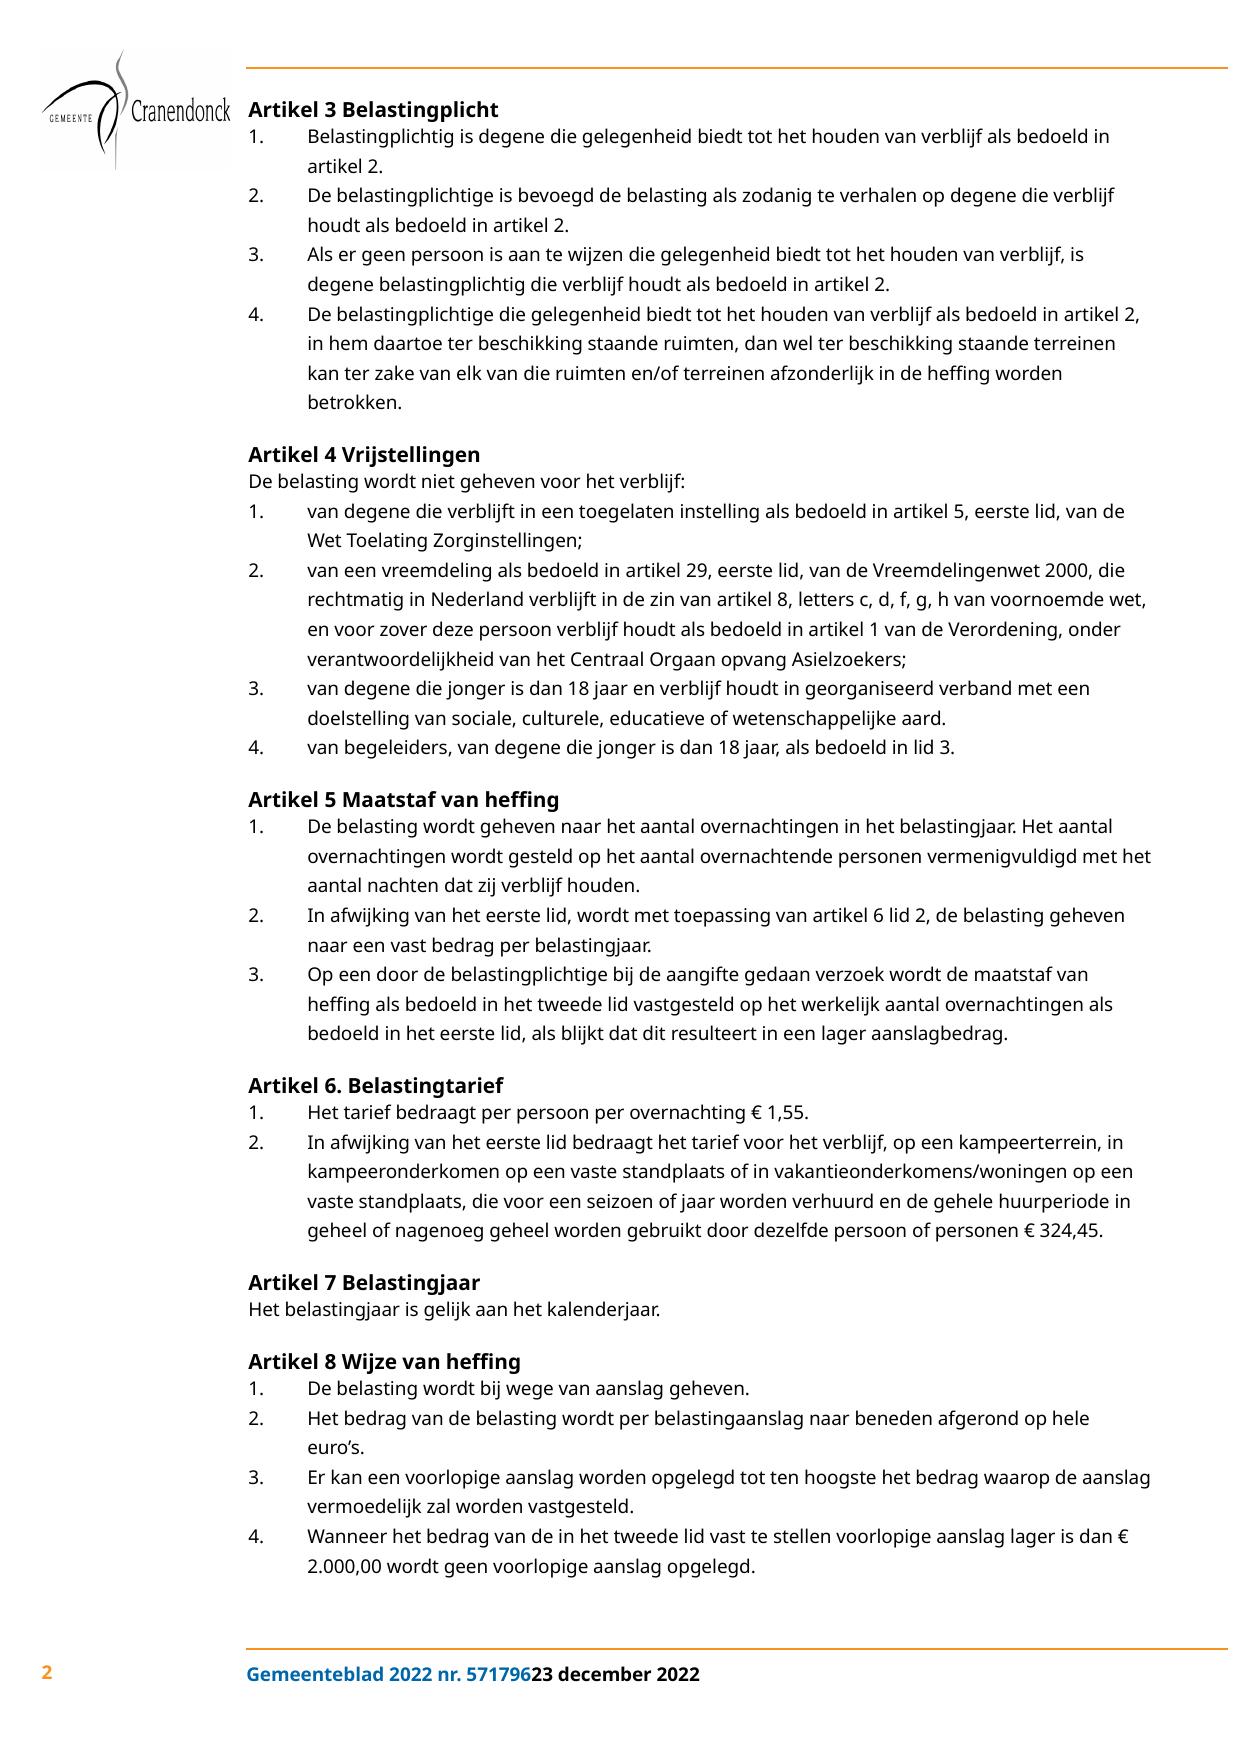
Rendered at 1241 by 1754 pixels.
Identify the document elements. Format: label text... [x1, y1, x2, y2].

text Artikel 5 Maatstaf van heffing [248, 785, 1152, 813]
list Het tarief bedraagt per persoon per overnachting € 1,55. [248, 1099, 1152, 1125]
list De belastingplichtige die gelegenheid biedt tot het houden van verblijf als bedoeld in artikel 2, in hem daartoe ter beschikking staande ruimten, dan wel ter beschikking staande terreinen kan ter zake van elk van die ruimten en/of terreinen afzonderlijk in de heffing worden betrokken. [248, 301, 1152, 415]
text De belasting wordt niet geheven voor het verblijf: [248, 468, 1152, 494]
list Er kan een voorlopige aanslag worden opgelegd tot ten hoogste het bedrag waarop de aanslag vermoedelijk zal worden vastgesteld. [248, 1464, 1152, 1519]
list De belastingplichtige is bevoegd de belasting als zodanig te verhalen op degene die verblijf houdt als bedoeld in artikel 2. [248, 182, 1152, 238]
list In afwijking van het eerste lid, wordt met toepassing van artikel 6 lid 2, de belasting geheven naar een vast bedrag per belastingjaar. [248, 902, 1152, 957]
text Het belastingjaar is gelijk aan het kalenderjaar. [248, 1297, 1152, 1322]
list De belasting wordt geheven naar het aantal overnachtingen in het belastingjaar. Het aantal overnachtingen wordt gesteld op het aantal overnachtende personen vermenigvuldigd met het aantal nachten dat zij verblijf houden. [248, 813, 1152, 898]
list van een vreemdeling als bedoeld in artikel 29, eerste lid, van de Vreemdelingenwet 2000, die rechtmatig in Nederland verblijft in de zin van artikel 8, letters c, d, f, g, h van voornoemde wet, en voor zover deze persoon verblijf houdt als bedoeld in artikel 1 van de Verordening, onder verantwoordelijkheid van het Centraal Orgaan opvang Asielzoekers; [248, 557, 1152, 672]
text Artikel 8 Wijze van heffing [248, 1347, 1152, 1375]
list Het bedrag van de belasting wordt per belastingaanslag naar beneden afgerond op hele euro’s. [248, 1405, 1152, 1460]
picture [41, 47, 231, 172]
list De belasting wordt bij wege van aanslag geheven. [248, 1375, 1152, 1401]
text Artikel 6. Belastingtarief [248, 1071, 1152, 1099]
list Op een door de belastingplichtige bij de aangifte gedaan verzoek wordt de maatstaf van heffing als bedoeld in het tweede lid vastgesteld op het werkelijk aantal overnachtingen als bedoeld in het eerste lid, als blijkt dat dit resulteert in een lager aanslagbedrag. [248, 961, 1152, 1046]
list Als er geen persoon is aan te wijzen die gelegenheid biedt tot het houden van verblijf, is degene belastingplichtig die verblijf houdt als bedoeld in artikel 2. [248, 242, 1152, 297]
list In afwijking van het eerste lid bedraagt het tarief voor het verblijf, op een kampeerterrein, in kampeeronderkomen op een vaste standplaats of in vakantieonderkomens/woningen op een vaste standplaats, die voor een seizoen of jaar worden verhuurd en de gehele huurperiode in geheel of nagenoeg geheel worden gebruikt door dezelfde persoon of personen € 324,45. [248, 1129, 1152, 1243]
list Wanneer het bedrag van de in het tweede lid vast te stellen voorlopige aanslag lager is dan € 2.000,00 wordt geen voorlopige aanslag opgelegd. [248, 1523, 1152, 1579]
text Artikel 4 Vrijstellingen [248, 440, 1152, 468]
text Artikel 3 Belastingplicht [248, 95, 1152, 123]
text Artikel 7 Belastingjaar [248, 1268, 1152, 1297]
list van degene die jonger is dan 18 jaar en verblijf houdt in georganiseerd verband met een doelstelling van sociale, culturele, educatieve of wetenschappelijke aard. [248, 675, 1152, 731]
list van degene die verblijft in een toegelaten instelling als bedoeld in artikel 5, eerste lid, van de Wet Toelating Zorginstellingen; [248, 498, 1152, 553]
list Belastingplichtig is degene die gelegenheid biedt tot het houden van verblijf als bedoeld in artikel 2. [248, 123, 1152, 178]
list van begeleiders, van degene die jonger is dan 18 jaar, als bedoeld in lid 3. [248, 734, 1152, 760]
